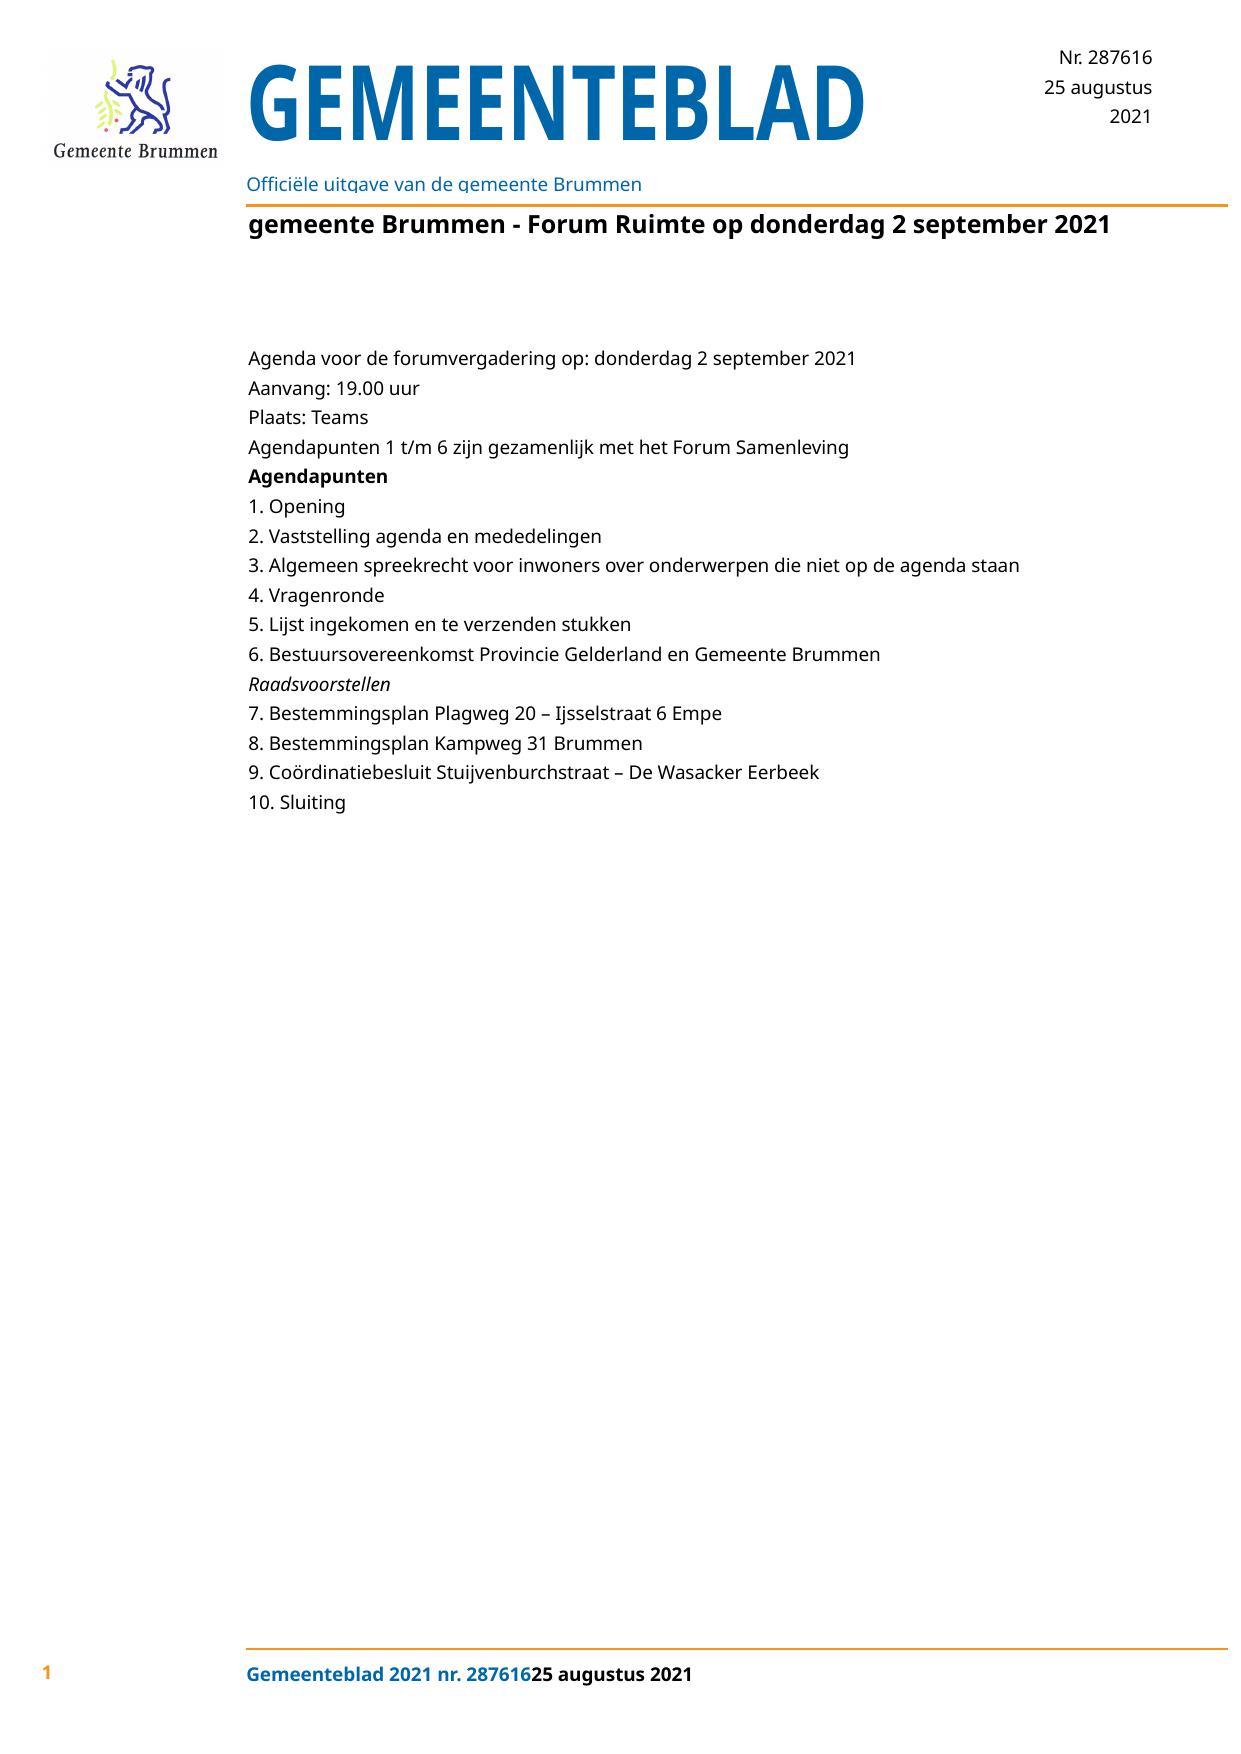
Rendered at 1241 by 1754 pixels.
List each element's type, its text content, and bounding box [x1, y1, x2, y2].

text 1. Opening [248, 493, 1152, 519]
text Plaats: Teams [248, 404, 1152, 430]
text Agendapunten [248, 464, 1152, 489]
picture [41, 47, 231, 172]
text 6. Bestuursovereenkomst Provincie Gelderland en Gemeente Brummen [248, 641, 1152, 667]
text 4. Vragenronde [248, 582, 1152, 608]
text 7. Bestemmingsplan Plagweg 20 – Ijsselstraat 6 Empe [248, 700, 1152, 726]
text 9. Coördinatiebesluit Stuijvenburchstraat – De Wasacker Eerbeek [248, 759, 1152, 785]
text Raadsvoorstellen [248, 671, 1152, 696]
text Aanvang: 19.00 uur [248, 375, 1152, 401]
text gemeente Brummen - Forum Ruimte op donderdag 2 september 2021 [248, 207, 1152, 241]
text Agenda voor de forumvergadering op: donderdag 2 september 2021 [248, 345, 1152, 371]
text Agendapunten 1 t/m 6 zijn gezamenlijk met het Forum Samenleving [248, 434, 1152, 460]
text 8. Bestemmingsplan Kampweg 31 Brummen [248, 730, 1152, 756]
text 10. Sluiting [248, 789, 1152, 815]
text 5. Lijst ingekomen en te verzenden stukken [248, 612, 1152, 637]
text 2. Vaststelling agenda en mededelingen [248, 523, 1152, 548]
text 3. Algemeen spreekrecht voor inwoners over onderwerpen die niet op de agenda staan [248, 552, 1152, 578]
